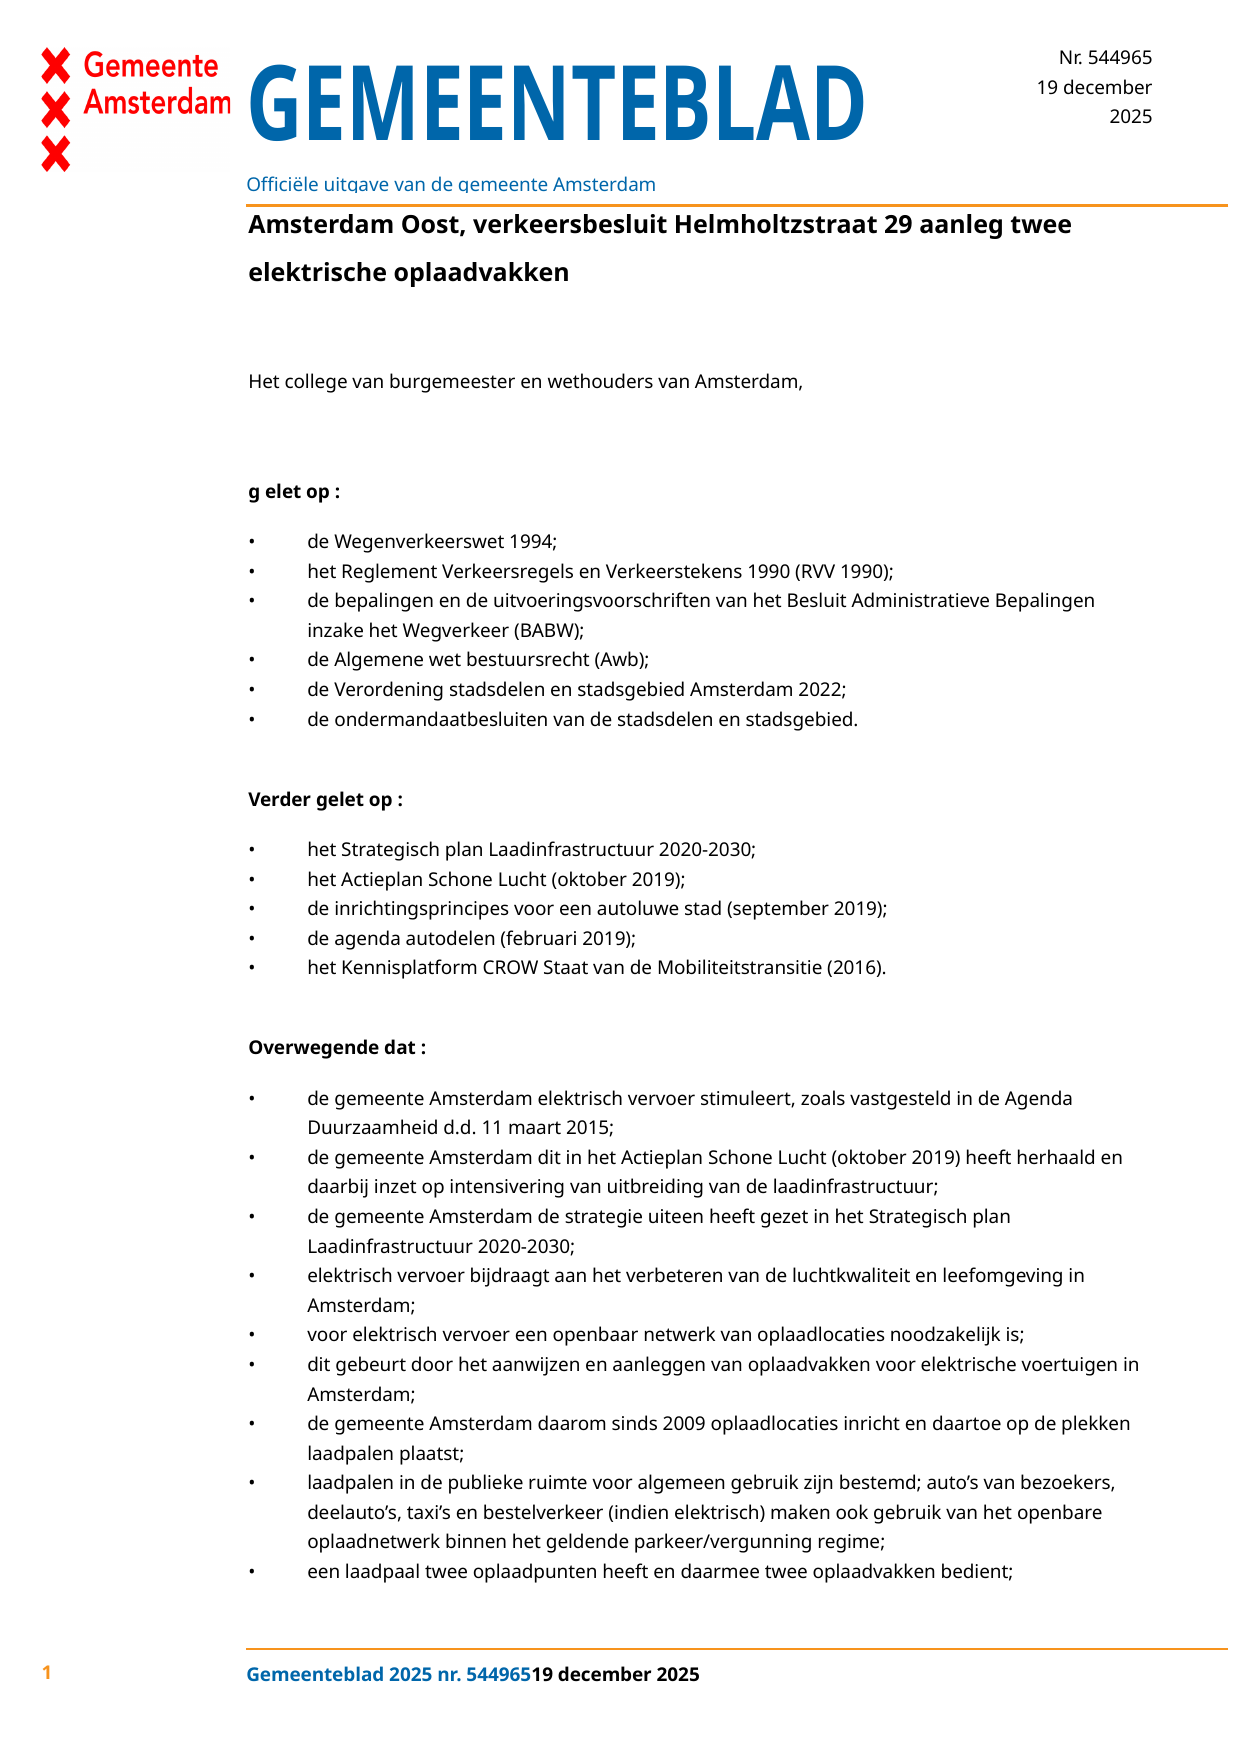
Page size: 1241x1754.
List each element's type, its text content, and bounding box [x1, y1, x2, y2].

list de ondermandaatbesluiten van de stadsdelen en stadsgebied. [248, 706, 1152, 731]
text Amsterdam Oost, verkeersbesluit Helmholtzstraat 29 aanleg twee elektrische oplaadvakken [248, 207, 1152, 288]
list het Kennisplatform CROW Staat van de Mobiliteitstransitie (2016). [248, 954, 1152, 980]
list de agenda autodelen (februari 2019); [248, 925, 1152, 951]
list de gemeente Amsterdam daarom sinds 2009 oplaadlocaties inricht en daartoe op de plekken laadpalen plaatst; [248, 1410, 1152, 1466]
list dit gebeurt door het aanwijzen en aanleggen van oplaadvakken voor elektrische voertuigen in Amsterdam; [248, 1351, 1152, 1406]
list de bepalingen en de uitvoeringsvoorschriften van het Besluit Administratieve Bepalingen inzake het Wegverkeer (BABW); [248, 587, 1152, 643]
list het Strategisch plan Laadinfrastructuur 2020-2030; [248, 836, 1152, 862]
list de gemeente Amsterdam de strategie uiteen heeft gezet in het Strategisch plan Laadinfrastructuur 2020-2030; [248, 1203, 1152, 1258]
list de inrichtingsprincipes voor een autoluwe stad (september 2019); [248, 895, 1152, 921]
list een laadpaal twee oplaadpunten heeft en daarmee twee oplaadvakken bedient; [248, 1558, 1152, 1584]
text Verder gelet op : [248, 786, 1152, 811]
list voor elektrisch vervoer een openbaar netwerk van oplaadlocaties noodzakelijk is; [248, 1322, 1152, 1347]
list laadpalen in de publieke ruimte voor algemeen gebruik zijn bestemd; auto’s van bezoekers, deelauto’s, taxi’s en bestelverkeer (indien elektrisch) maken ook gebruik van het openbare oplaadnetwerk binnen het geldende parkeer/vergunning regime; [248, 1469, 1152, 1554]
text g elet op : [248, 478, 1152, 503]
text Overwegende dat : [248, 1034, 1152, 1060]
list de gemeente Amsterdam dit in het Actieplan Schone Lucht (oktober 2019) heeft herhaald en daarbij inzet op intensivering van uitbreiding van de laadinfrastructuur; [248, 1144, 1152, 1199]
picture [41, 47, 231, 172]
list de Wegenverkeerswet 1994; [248, 528, 1152, 554]
list de Verordening stadsdelen en stadsgebied Amsterdam 2022; [248, 676, 1152, 702]
list het Reglement Verkeersregels en Verkeerstekens 1990 (RVV 1990); [248, 558, 1152, 583]
list elektrisch vervoer bijdraagt aan het verbeteren van de luchtkwaliteit en leefomgeving in Amsterdam; [248, 1262, 1152, 1318]
list de gemeente Amsterdam elektrisch vervoer stimuleert, zoals vastgesteld in de Agenda Duurzaamheid d.d. 11 maart 2015; [248, 1085, 1152, 1140]
list het Actieplan Schone Lucht (oktober 2019); [248, 866, 1152, 891]
list de Algemene wet bestuursrecht (Awb); [248, 647, 1152, 672]
text Het college van burgemeester en wethouders van Amsterdam, [248, 368, 1152, 394]
